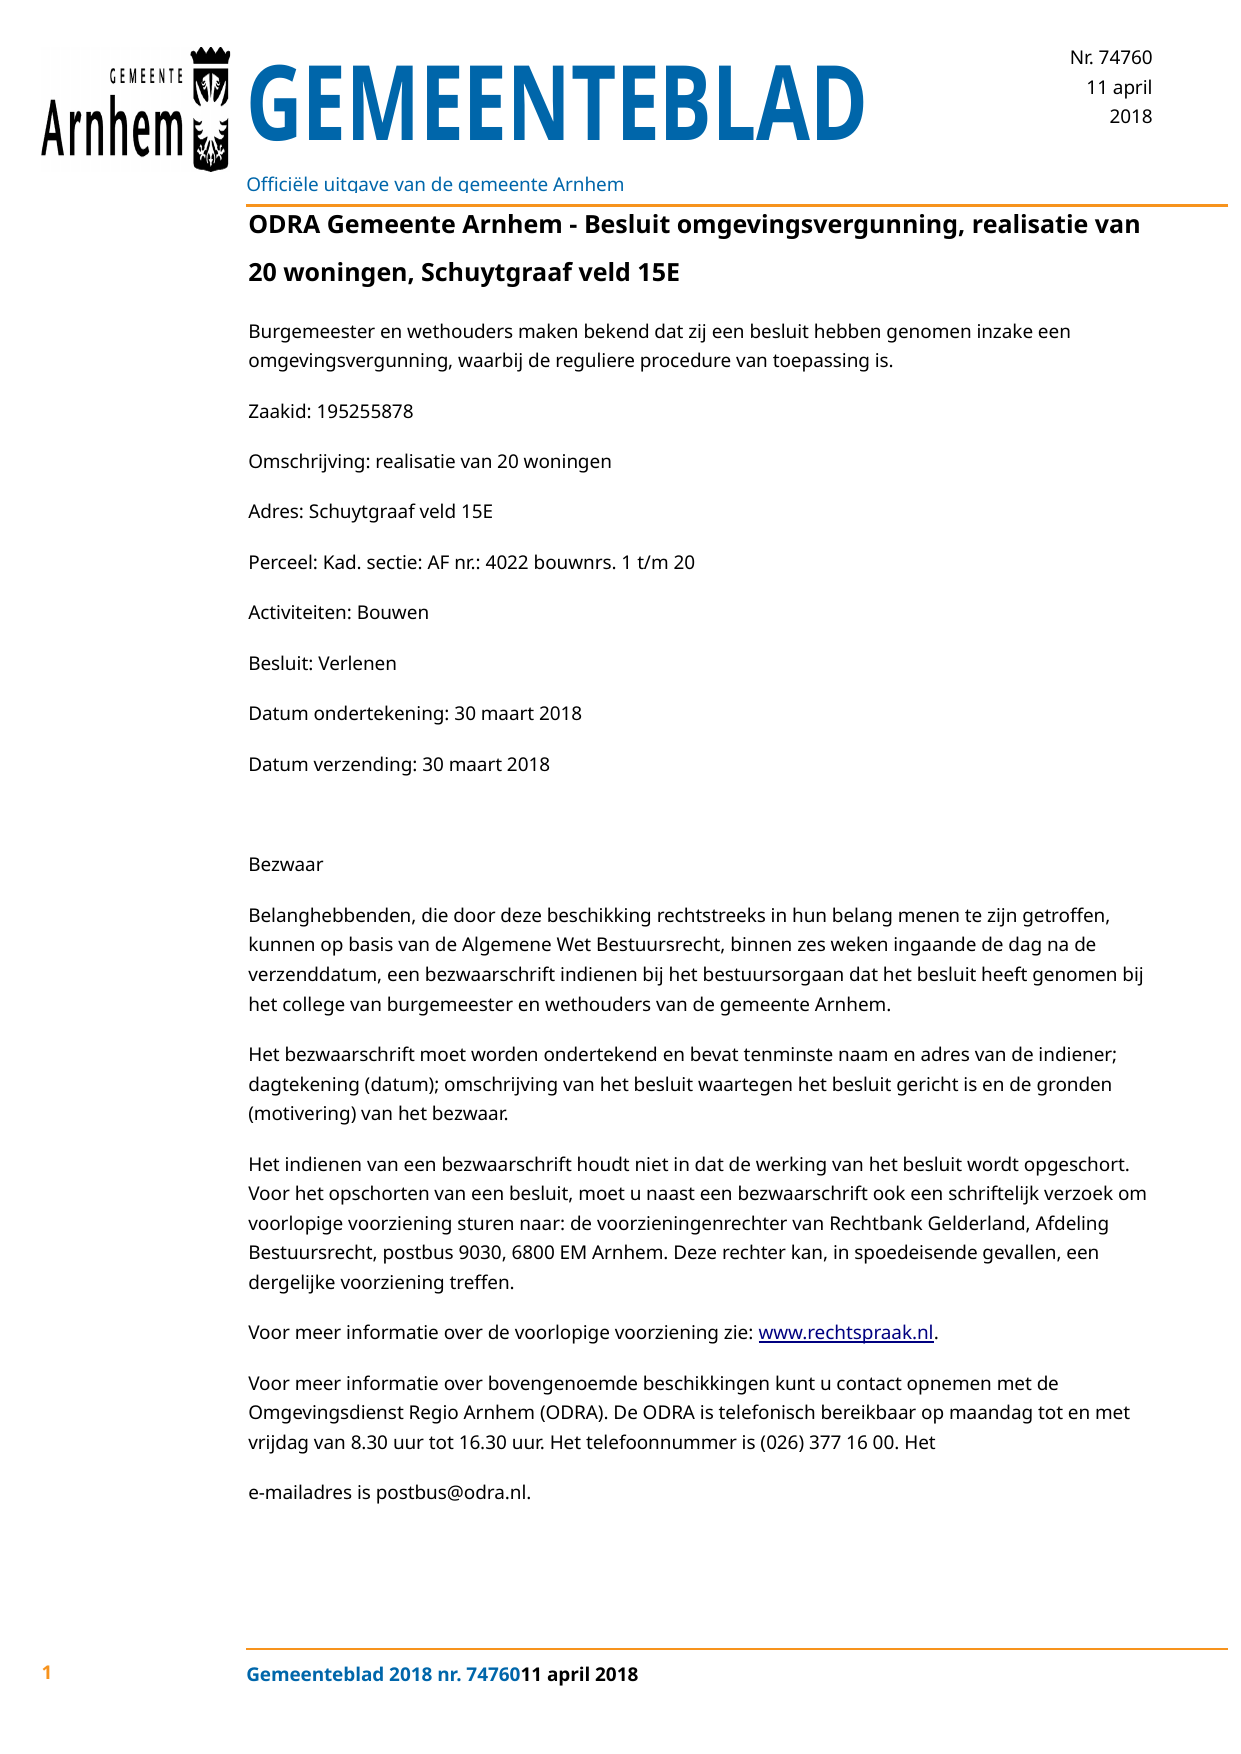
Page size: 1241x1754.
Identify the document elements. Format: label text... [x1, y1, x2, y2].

text Belanghebbenden, die door deze beschikking rechtstreeks in hun belang menen te zijn getroffen, kunnen op basis van de Algemene Wet Bestuursrecht, binnen zes weken ingaande de dag na de verzenddatum, een bezwaarschrift indienen bij het bestuursorgaan dat het besluit heeft genomen bij het college van burgemeester en wethouders van de gemeente Arnhem. [248, 902, 1152, 1017]
text Omschrijving: realisatie van 20 woningen [248, 448, 1152, 474]
text Datum ondertekening: 30 maart 2018 [248, 700, 1152, 726]
text Voor meer informatie over de voorlopige voorziening zie: www.rechtspraak.nl. [248, 1319, 1152, 1345]
text e-mailadres is postbus@odra.nl. [248, 1479, 1152, 1505]
text Bezwaar [248, 852, 1152, 877]
text Perceel: Kad. sectie: AF nr.: 4022 bouwnrs. 1 t/m 20 [248, 549, 1152, 575]
text Het indienen van een bezwaarschrift houdt niet in dat de werking van het besluit wordt opgeschort. Voor het opschorten van een besluit, moet u naast een bezwaarschrift ook een schriftelijk verzoek om voorlopige voorziening sturen naar: de voorzieningenrechter van Rechtbank Gelderland, Afdeling Bestuursrecht, postbus 9030, 6800 EM Arnhem. Deze rechter kan, in spoedeisende gevallen, een dergelijke voorziening treffen. [248, 1151, 1152, 1295]
text Adres: Schuytgraaf veld 15E [248, 499, 1152, 524]
text Burgemeester en wethouders maken bekend dat zij een besluit hebben genomen inzake een omgevingsvergunning, waarbij de reguliere procedure van toepassing is. [248, 318, 1152, 373]
text Activiteiten: Bouwen [248, 599, 1152, 625]
text Zaakid: 195255878 [248, 398, 1152, 424]
text Het bezwaarschrift moet worden ondertekend en bevat tenminste naam en adres van de indiener; dagtekening (datum); omschrijving van het besluit waartegen het besluit gericht is en de gronden (motivering) van het bezwaar. [248, 1041, 1152, 1126]
picture [41, 47, 231, 172]
text Besluit: Verlenen [248, 650, 1152, 676]
text ODRA Gemeente Arnhem - Besluit omgevingsvergunning, realisatie van 20 woningen, Schuytgraaf veld 15E [248, 207, 1152, 288]
text Voor meer informatie over bovengenoemde beschikkingen kunt u contact opnemen met de Omgevingsdienst Regio Arnhem (ODRA). De ODRA is telefonisch bereikbaar op maandag tot en met vrijdag van 8.30 uur tot 16.30 uur. Het telefoonnummer is (026) 377 16 00. Het [248, 1370, 1152, 1455]
text Datum verzending: 30 maart 2018 [248, 751, 1152, 777]
